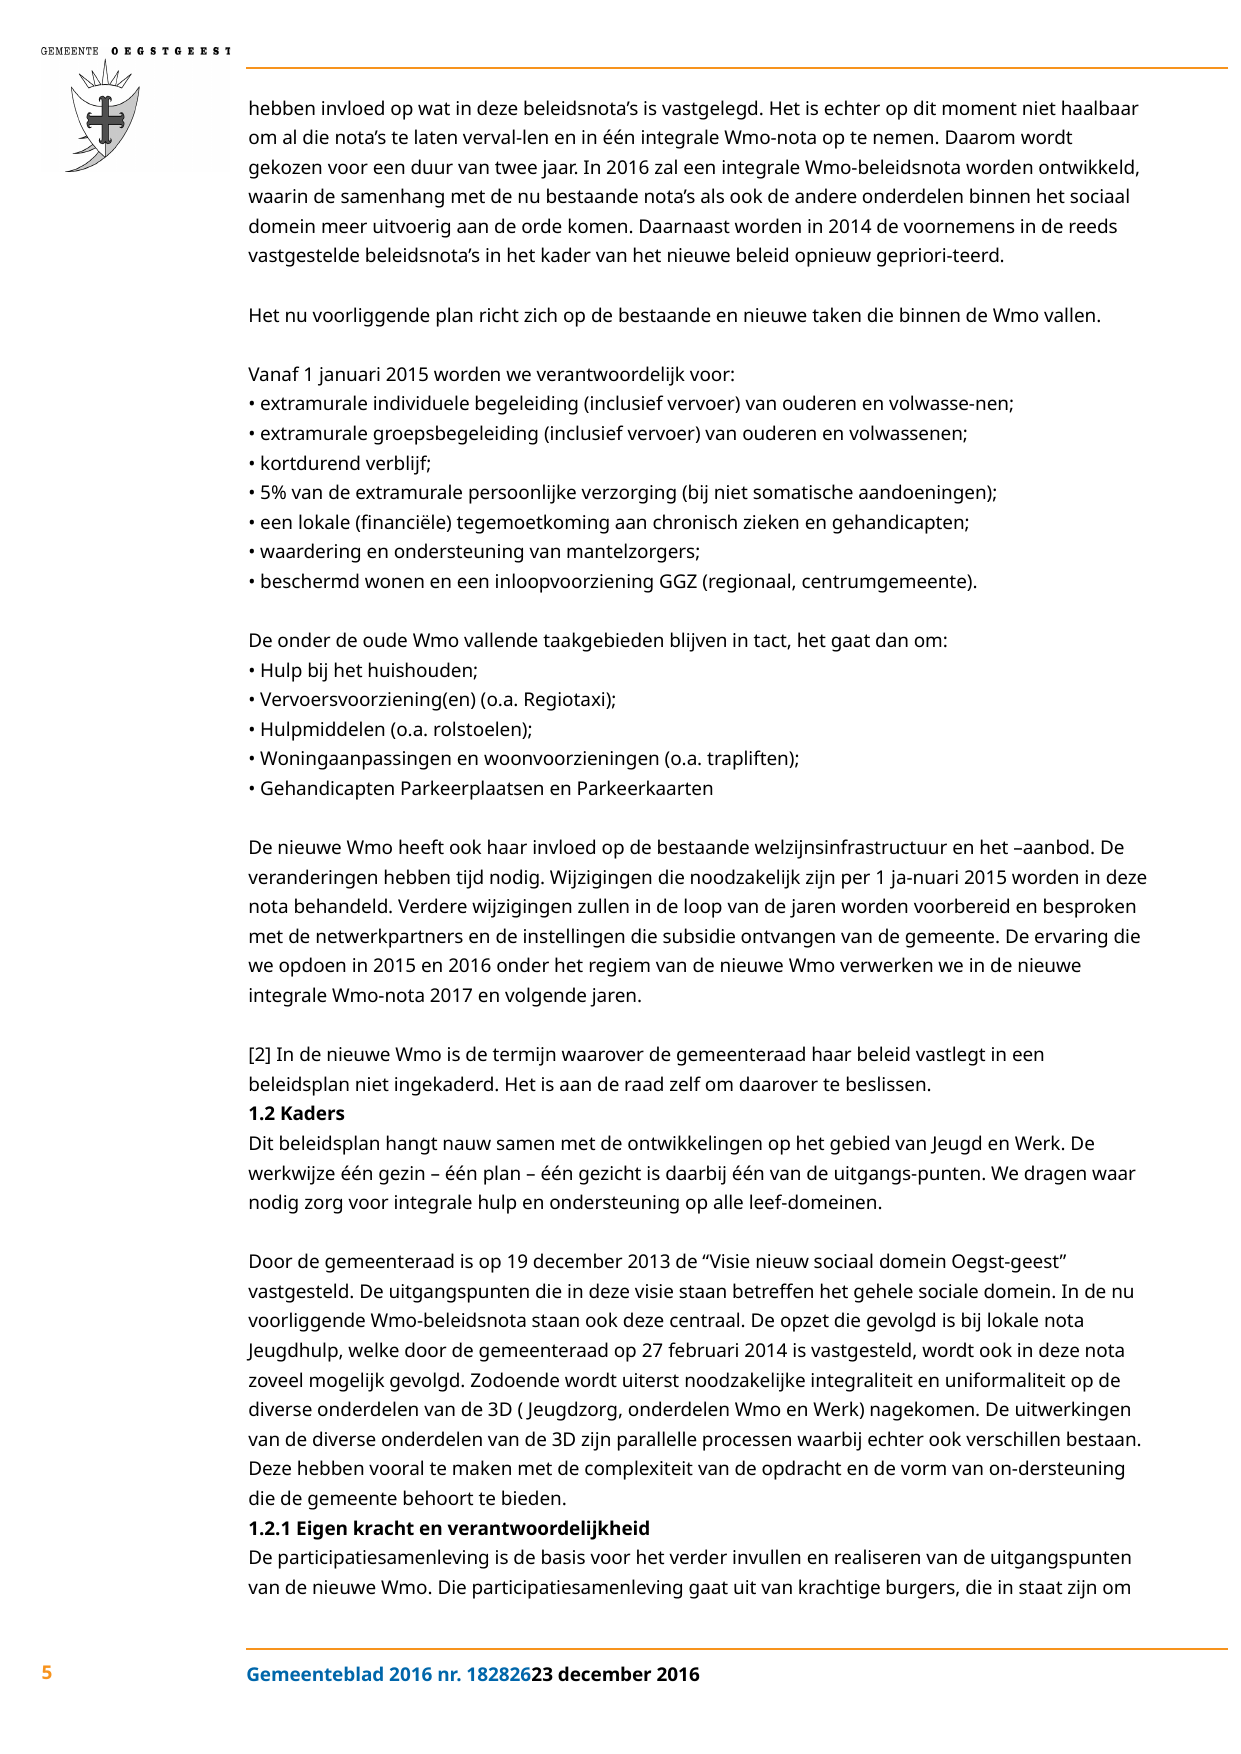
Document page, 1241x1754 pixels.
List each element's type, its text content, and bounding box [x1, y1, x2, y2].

text hebben invloed op wat in deze beleidsnota’s is vastgelegd. Het is echter op dit moment niet haalbaar om al die nota’s te laten verval-len en in één integrale Wmo-nota op te nemen. Daarom wordt gekozen voor een duur van twee jaar. In 2016 zal een integrale Wmo-beleidsnota worden ontwikkeld, waarin de samenhang met de nu bestaande nota’s als ook de andere onderdelen binnen het sociaal domein meer uitvoerig aan de orde komen. Daarnaast worden in 2014 de voornemens in de reeds vastgestelde beleidsnota’s in het kader van het nieuwe beleid opnieuw gepriori-teerd. [248, 95, 1152, 268]
text • een lokale (financiële) tegemoetkoming aan chronisch zieken en gehandicapten; [248, 509, 1152, 535]
text De onder de oude Wmo vallende taakgebieden blijven in tact, het gaat dan om: [248, 627, 1152, 653]
text 1.2 Kaders [248, 1101, 1152, 1126]
text • Vervoersvoorziening(en) (o.a. Regiotaxi); [248, 686, 1152, 712]
text De nieuwe Wmo heeft ook haar invloed op de bestaande welzijnsinfrastructuur en het –aanbod. De veranderingen hebben tijd nodig. Wijzigingen die noodzakelijk zijn per 1 ja-nuari 2015 worden in deze nota behandeld. Verdere wijzigingen zullen in de loop van de jaren worden voorbereid en besproken met de netwerkpartners en de instellingen die subsidie ontvangen van de gemeente. De ervaring die we opdoen in 2015 en 2016 onder het regiem van de nieuwe Wmo verwerken we in de nieuwe integrale Wmo-nota 2017 en volgende jaren. [248, 834, 1152, 1008]
text Vanaf 1 januari 2015 worden we verantwoordelijk voor: [248, 361, 1152, 387]
text Het nu voorliggende plan richt zich op de bestaande en nieuwe taken die binnen de Wmo vallen. [248, 302, 1152, 328]
text • Hulp bij het huishouden; [248, 657, 1152, 683]
text • beschermd wonen en een inloopvoorziening GGZ (regionaal, centrumgemeente). [248, 568, 1152, 594]
text • 5% van de extramurale persoonlijke verzorging (bij niet somatische aandoeningen); [248, 479, 1152, 505]
text Door de gemeenteraad is op 19 december 2013 de “Visie nieuw sociaal domein Oegst-geest” vastgesteld. De uitgangspunten die in deze visie staan betreffen het gehele sociale domein. In de nu voorliggende Wmo-beleidsnota staan ook deze centraal. De opzet die gevolgd is bij lokale nota Jeugdhulp, welke door de gemeenteraad op 27 februari 2014 is vastgesteld, wordt ook in deze nota zoveel mogelijk gevolgd. Zodoende wordt uiterst noodzakelijke integraliteit en uniformaliteit op de diverse onderdelen van de 3D ( Jeugdzorg, onderdelen Wmo en Werk) nagekomen. De uitwerkingen van de diverse onderdelen van de 3D zijn parallelle processen waarbij echter ook verschillen bestaan. Deze hebben vooral te maken met de complexiteit van de opdracht en de vorm van on-dersteuning die de gemeente behoort te bieden. [248, 1248, 1152, 1511]
text • extramurale groepsbegeleiding (inclusief vervoer) van ouderen en volwassenen; [248, 420, 1152, 446]
text • waardering en ondersteuning van mantelzorgers; [248, 538, 1152, 564]
text • Woningaanpassingen en woonvoorzieningen (o.a. trapliften); [248, 746, 1152, 771]
picture [41, 47, 231, 172]
text • extramurale individuele begeleiding (inclusief vervoer) van ouderen en volwasse-nen; [248, 391, 1152, 416]
text 1.2.1 Eigen kracht en verantwoordelijkheid [248, 1515, 1152, 1541]
text • Hulpmiddelen (o.a. rolstoelen); [248, 716, 1152, 742]
text Dit beleidsplan hangt nauw samen met de ontwikkelingen op het gebied van Jeugd en Werk. De werkwijze één gezin – één plan – één gezicht is daarbij één van de uitgangs-punten. We dragen waar nodig zorg voor integrale hulp en ondersteuning op alle leef-domeinen. [248, 1130, 1152, 1215]
text • Gehandicapten Parkeerplaatsen en Parkeerkaarten [248, 775, 1152, 801]
text [2] In de nieuwe Wmo is de termijn waarover de gemeenteraad haar beleid vastlegt in een beleidsplan niet ingekaderd. Het is aan de raad zelf om daarover te beslissen. [248, 1041, 1152, 1097]
text De participatiesamenleving is de basis voor het verder invullen en realiseren van de uitgangspunten van de nieuwe Wmo. Die participatiesamenleving gaat uit van krachtige burgers, die in staat zijn om [248, 1544, 1152, 1600]
text • kortdurend verblijf; [248, 450, 1152, 476]
